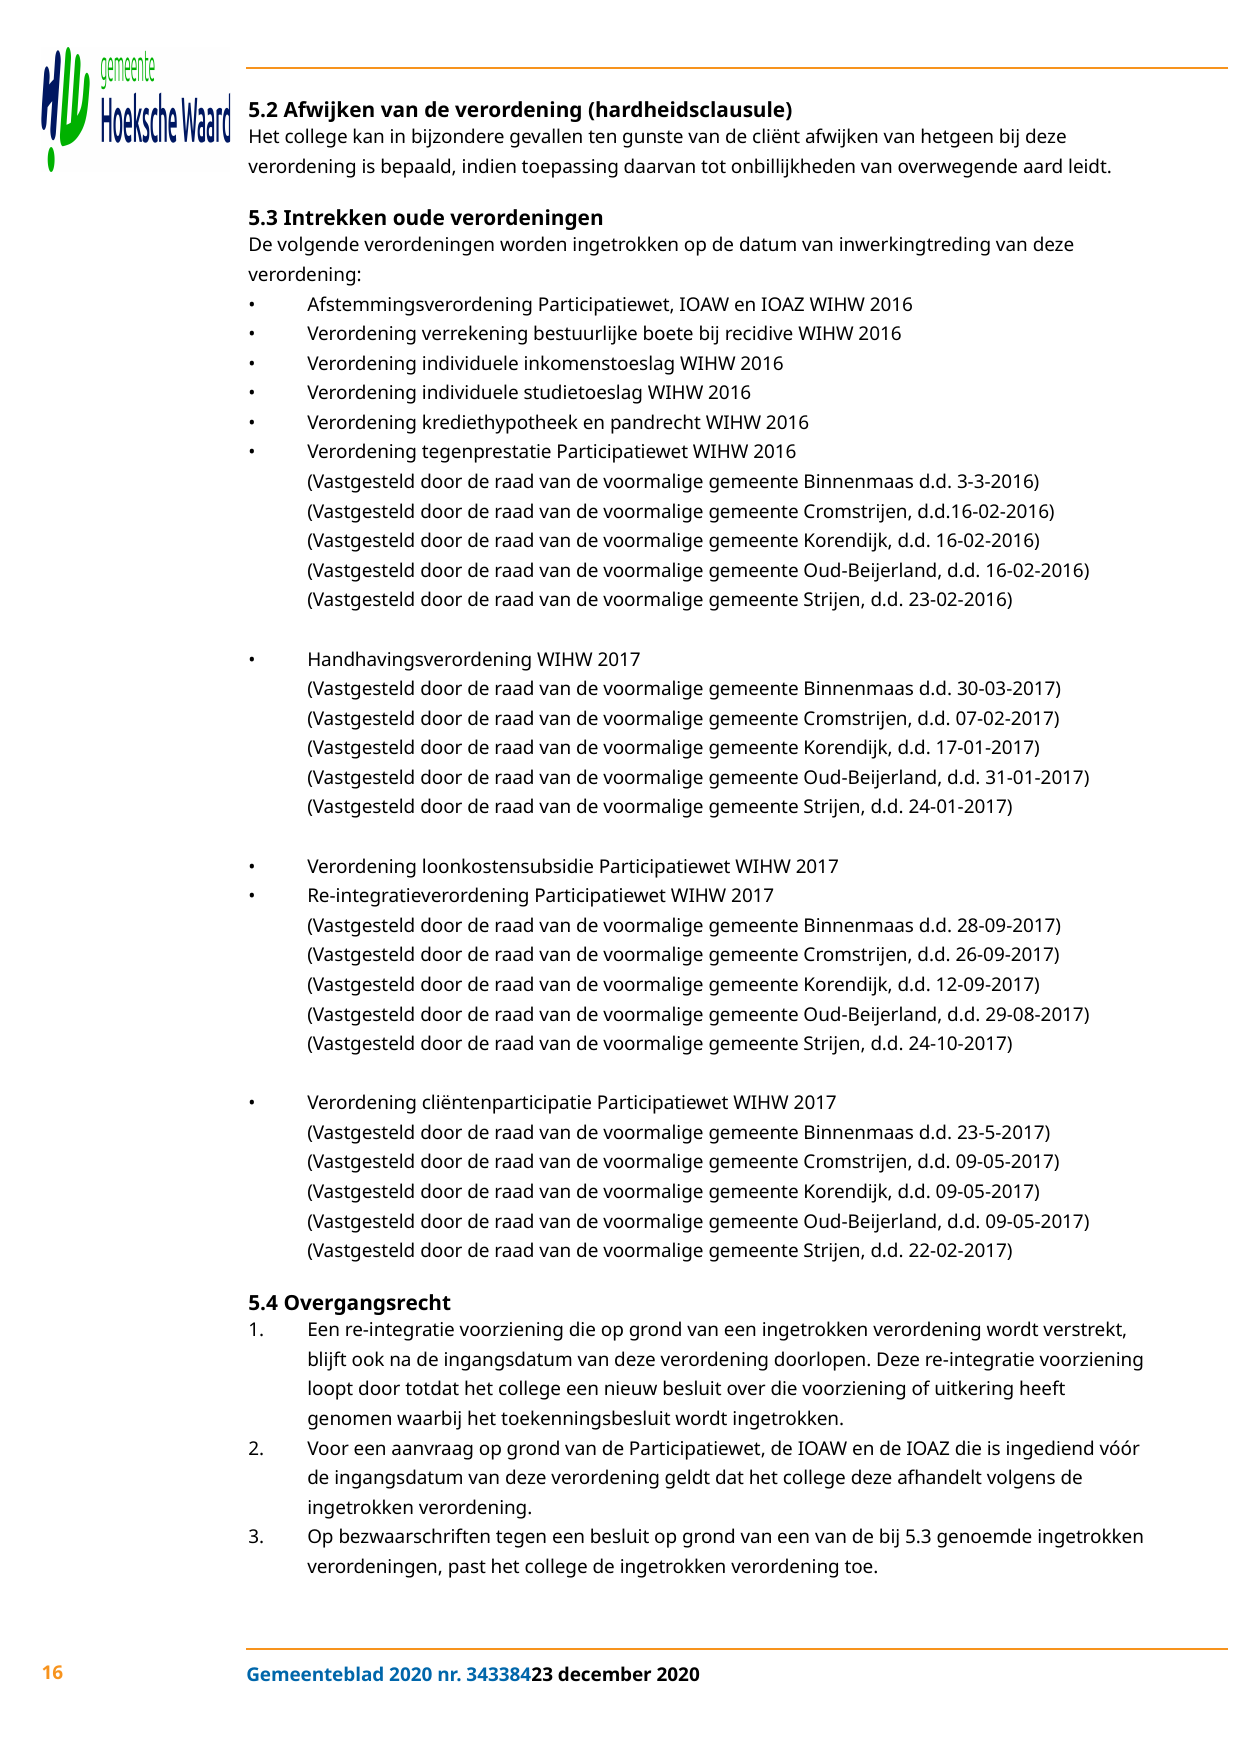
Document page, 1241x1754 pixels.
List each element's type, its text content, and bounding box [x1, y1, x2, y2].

list (Vastgesteld door de raad van de voormalige gemeente Oud-Beijerland, d.d. 31-01-2017) [248, 764, 1152, 790]
list Verordening cliëntenparticipatie Participatiewet WIHW 2017 [248, 1089, 1152, 1115]
picture [41, 47, 231, 172]
list Een re-integratie voorziening die op grond van een ingetrokken verordening wordt verstrekt, blijft ook na de ingangsdatum van deze verordening doorlopen. Deze re-integratie voorziening loopt door totdat het college een nieuw besluit over die voorziening of uitkering heeft genomen waarbij het toekenningsbesluit wordt ingetrokken. [248, 1316, 1152, 1431]
list (Vastgesteld door de raad van de voormalige gemeente Binnenmaas d.d. 30-03-2017) [248, 675, 1152, 701]
text 5.3 Intrekken oude verordeningen [248, 203, 1152, 232]
list (Vastgesteld door de raad van de voormalige gemeente Cromstrijen, d.d. 07-02-2017) [248, 705, 1152, 731]
list Verordening verrekening bestuurlijke boete bij recidive WIHW 2016 [248, 320, 1152, 346]
list Afstemmingsverordening Participatiewet, IOAW en IOAZ WIHW 2016 [248, 291, 1152, 317]
list (Vastgesteld door de raad van de voormalige gemeente Strijen, d.d. 24-10-2017) [248, 1030, 1152, 1056]
list Verordening individuele inkomenstoeslag WIHW 2016 [248, 350, 1152, 376]
list Handhavingsverordening WIHW 2017 [248, 646, 1152, 672]
list Verordening tegenprestatie Participatiewet WIHW 2016 [248, 439, 1152, 464]
list (Vastgesteld door de raad van de voormalige gemeente Oud-Beijerland, d.d. 09-05-2017) [248, 1208, 1152, 1234]
list (Vastgesteld door de raad van de voormalige gemeente Strijen, d.d. 23-02-2016) [248, 587, 1152, 612]
text 5.4 Overgangsrecht [248, 1288, 1152, 1316]
list Verordening loonkostensubsidie Participatiewet WIHW 2017 [248, 853, 1152, 879]
list Verordening individuele studietoeslag WIHW 2016 [248, 379, 1152, 405]
list (Vastgesteld door de raad van de voormalige gemeente Strijen, d.d. 24-01-2017) [248, 794, 1152, 819]
list (Vastgesteld door de raad van de voormalige gemeente Oud-Beijerland, d.d. 16-02-2016) [248, 557, 1152, 583]
list (Vastgesteld door de raad van de voormalige gemeente Korendijk, d.d. 09-05-2017) [248, 1178, 1152, 1204]
list (Vastgesteld door de raad van de voormalige gemeente Cromstrijen, d.d. 09-05-2017) [248, 1149, 1152, 1174]
list (Vastgesteld door de raad van de voormalige gemeente Cromstrijen, d.d. 26-09-2017) [248, 942, 1152, 967]
list (Vastgesteld door de raad van de voormalige gemeente Korendijk, d.d. 16-02-2016) [248, 527, 1152, 553]
list (Vastgesteld door de raad van de voormalige gemeente Korendijk, d.d. 12-09-2017) [248, 971, 1152, 997]
text De volgende verordeningen worden ingetrokken op de datum van inwerkingtreding van deze verordening: [248, 232, 1152, 287]
list (Vastgesteld door de raad van de voormalige gemeente Oud-Beijerland, d.d. 29-08-2017) [248, 1001, 1152, 1027]
list Verordening krediethypotheek en pandrecht WIHW 2016 [248, 409, 1152, 435]
list Voor een aanvraag op grond van de Participatiewet, de IOAW en de IOAZ die is ingediend vóór de ingangsdatum van deze verordening geldt dat het college deze afhandelt volgens de ingetrokken verordening. [248, 1435, 1152, 1519]
list (Vastgesteld door de raad van de voormalige gemeente Strijen, d.d. 22-02-2017) [248, 1237, 1152, 1263]
text 5.2 Afwijken van de verordening (hardheidsclausule) [248, 95, 1152, 123]
list Op bezwaarschriften tegen een besluit op grond van een van de bij 5.3 genoemde ingetrokken verordeningen, past het college de ingetrokken verordening toe. [248, 1523, 1152, 1579]
list (Vastgesteld door de raad van de voormalige gemeente Binnenmaas d.d. 3-3-2016) [248, 468, 1152, 494]
list Re-integratieverordening Participatiewet WIHW 2017 [248, 882, 1152, 908]
list (Vastgesteld door de raad van de voormalige gemeente Binnenmaas d.d. 23-5-2017) [248, 1119, 1152, 1145]
list (Vastgesteld door de raad van de voormalige gemeente Cromstrijen, d.d.16-02-2016) [248, 498, 1152, 524]
text Het college kan in bijzondere gevallen ten gunste van de cliënt afwijken van hetgeen bij deze verordening is bepaald, indien toepassing daarvan tot onbillijkheden van overwegende aard leidt. [248, 123, 1152, 178]
list (Vastgesteld door de raad van de voormalige gemeente Korendijk, d.d. 17-01-2017) [248, 734, 1152, 760]
list (Vastgesteld door de raad van de voormalige gemeente Binnenmaas d.d. 28-09-2017) [248, 912, 1152, 938]
